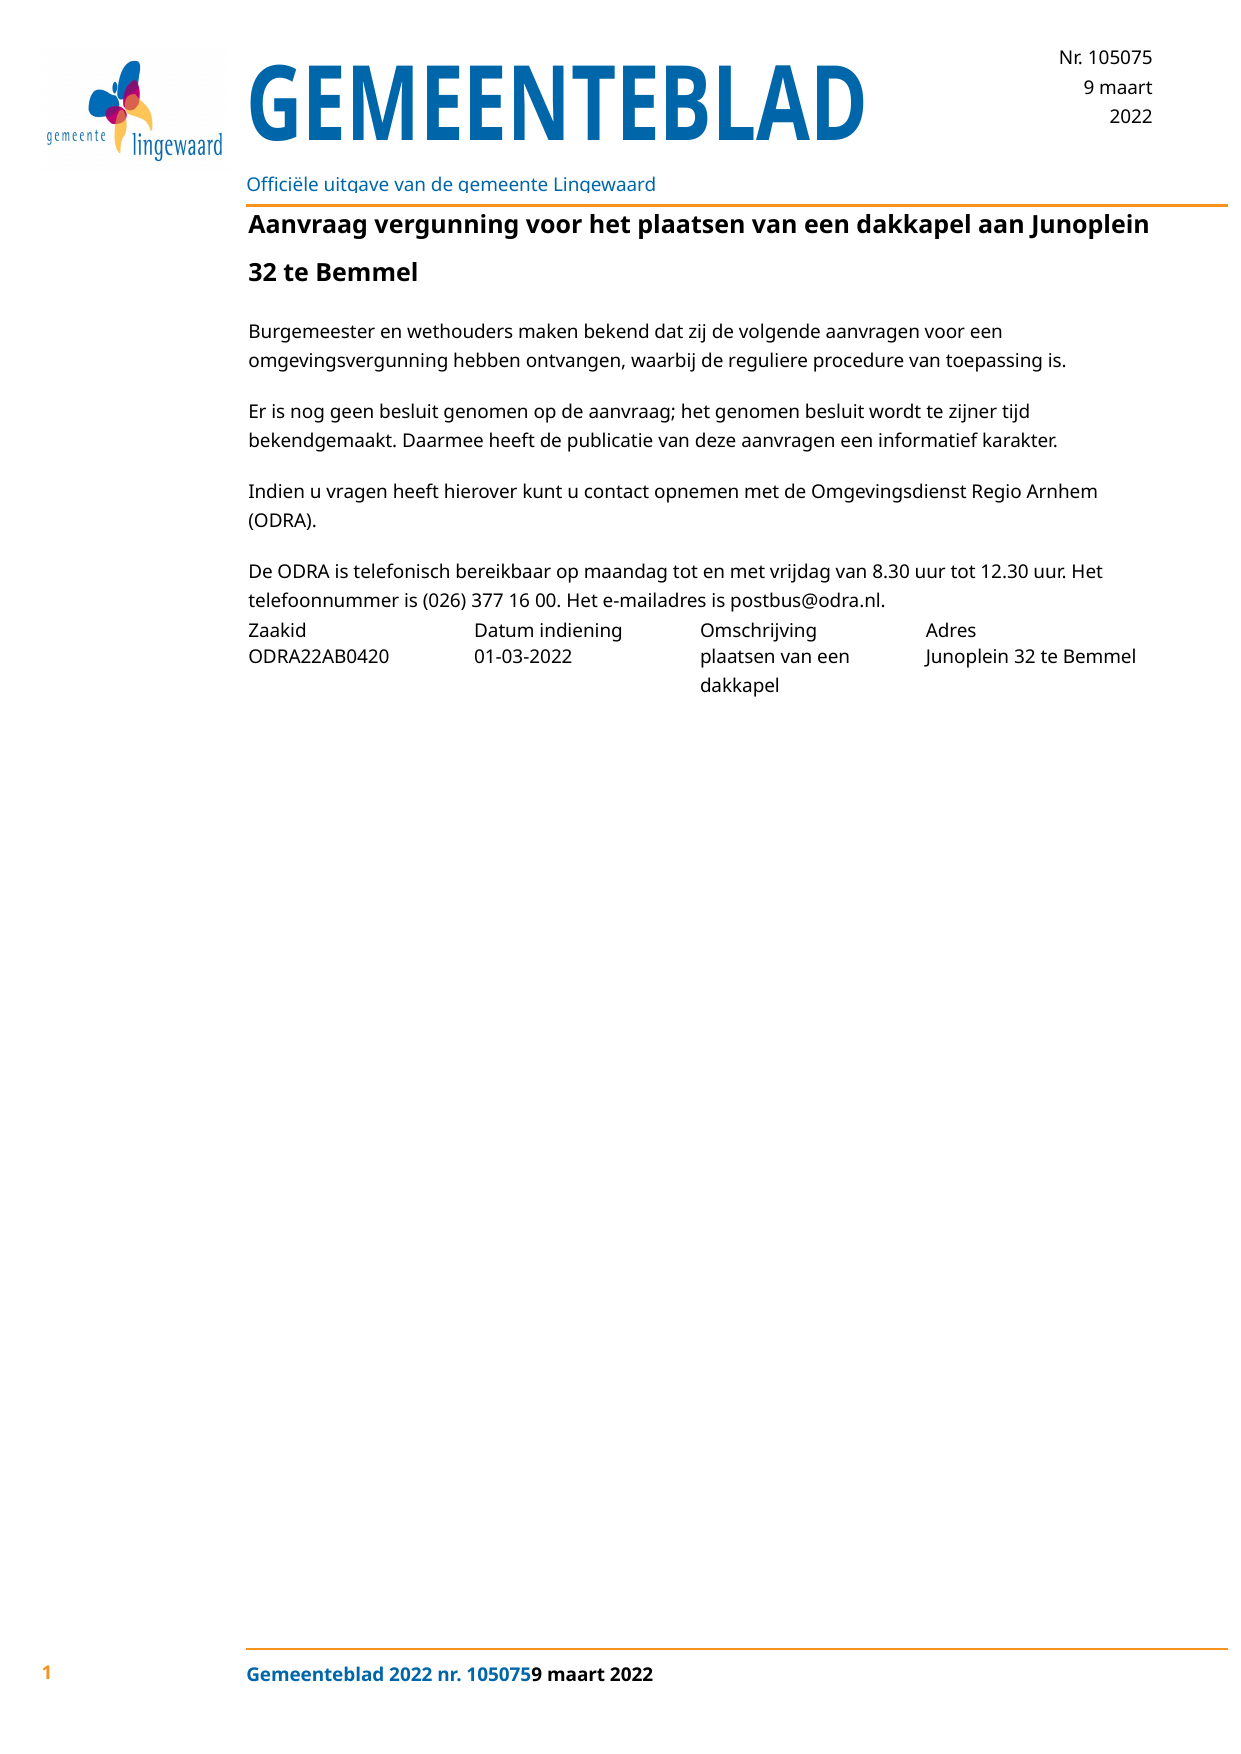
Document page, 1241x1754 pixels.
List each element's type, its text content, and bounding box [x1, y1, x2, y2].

table_cell plaatsen van een dakkapel [700, 643, 926, 698]
picture [41, 47, 231, 172]
table_header Datum indiening [474, 617, 700, 643]
table_header Zaakid [248, 617, 474, 643]
text Burgemeester en wethouders maken bekend dat zij de volgende aanvragen voor een omgevingsvergunning hebben ontvangen, waarbij de reguliere procedure van toepassing is. [248, 318, 1152, 373]
text Aanvraag vergunning voor het plaatsen van een dakkapel aan Junoplein 32 te Bemmel [248, 207, 1152, 288]
text De ODRA is telefonisch bereikbaar op maandag tot en met vrijdag van 8.30 uur tot 12.30 uur. Het telefoonnummer is (026) 377 16 00. Het e-mailadres is postbus@odra.nl. [248, 558, 1152, 613]
table_cell Junoplein 32 te Bemmel [926, 643, 1152, 698]
table_header Adres [926, 617, 1152, 643]
table_header Omschrijving [700, 617, 926, 643]
text Er is nog geen besluit genomen op de aanvraag; het genomen besluit wordt te zijner tijd bekendgemaakt. Daarmee heeft de publicatie van deze aanvragen een informatief karakter. [248, 398, 1152, 453]
table_cell ODRA22AB0420 [248, 643, 474, 698]
table_cell 01-03-2022 [474, 643, 700, 698]
text Indien u vragen heeft hierover kunt u contact opnemen met de Omgevingsdienst Regio Arnhem (ODRA). [248, 478, 1152, 533]
